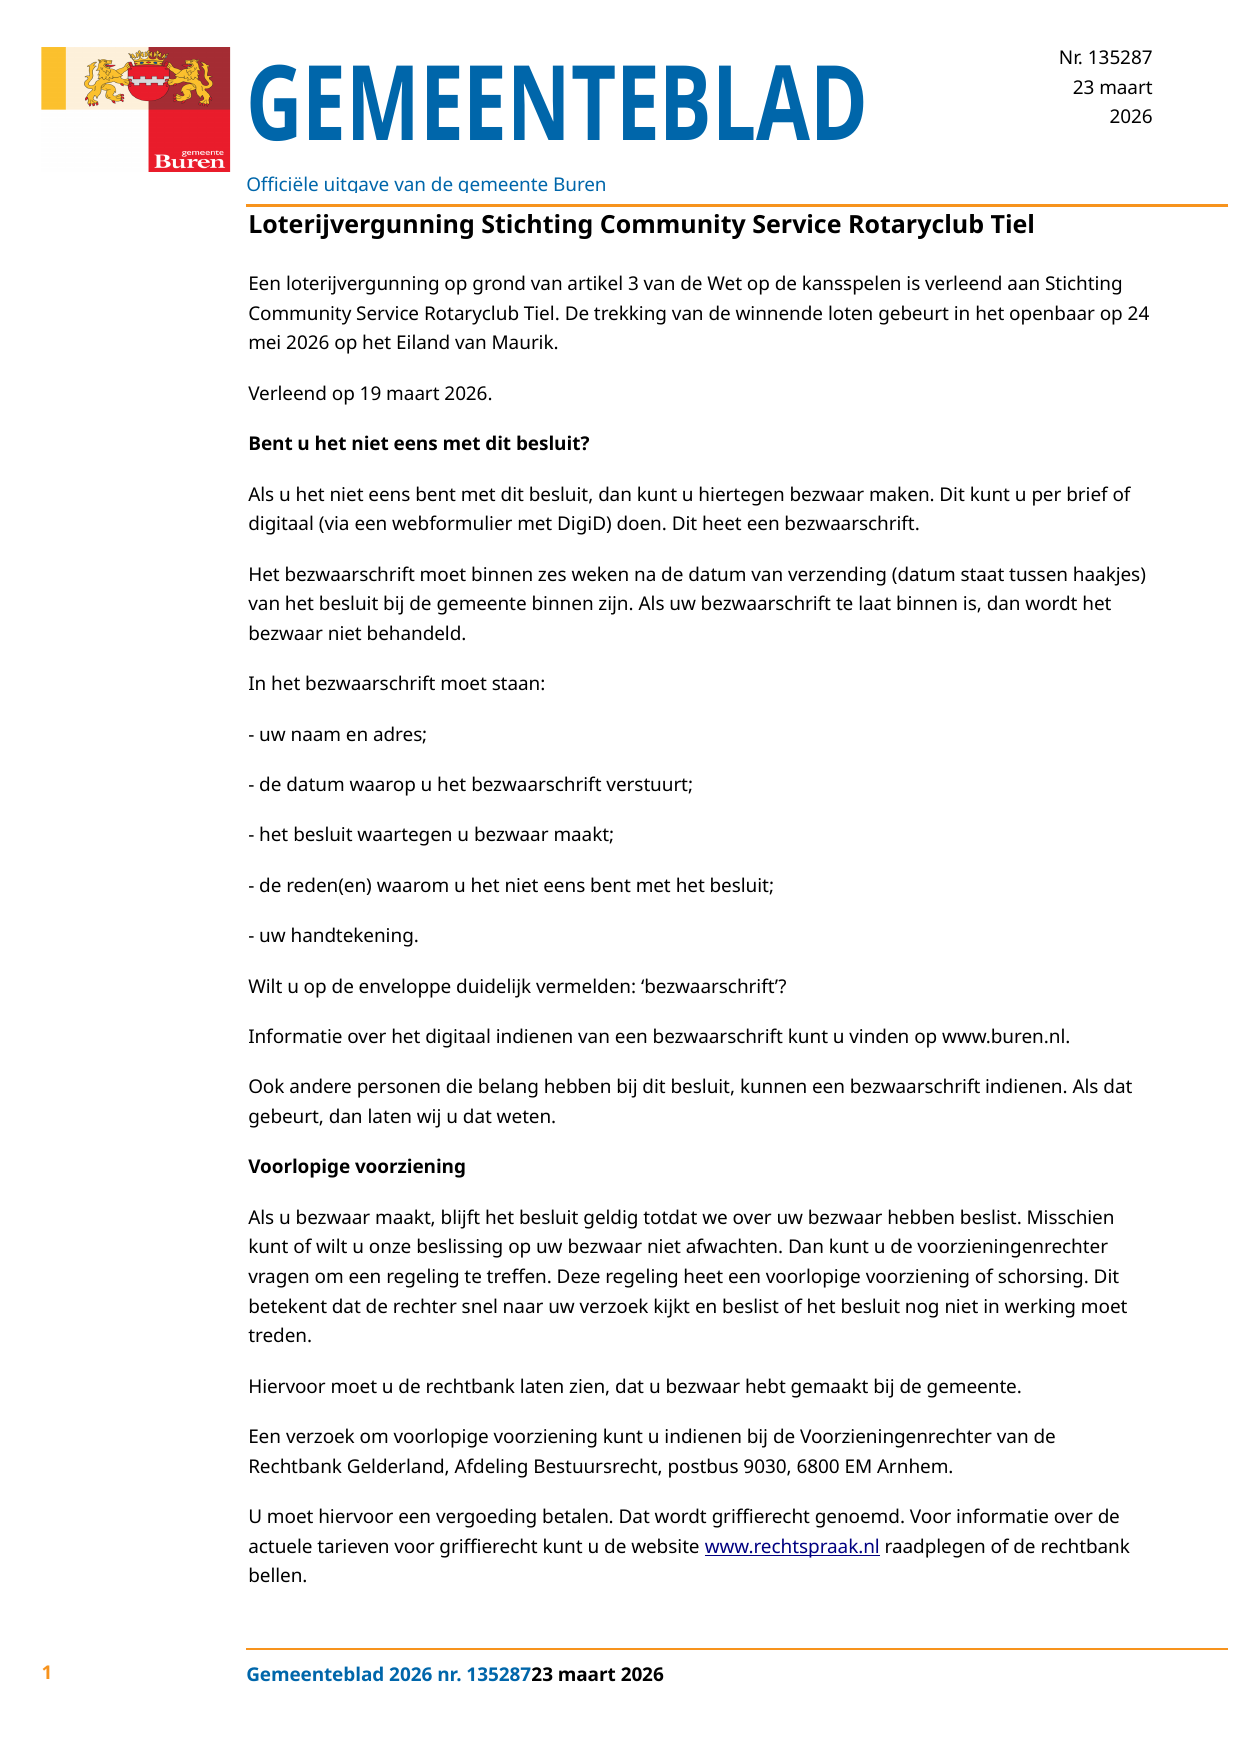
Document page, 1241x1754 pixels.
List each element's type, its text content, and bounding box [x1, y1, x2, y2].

text Een verzoek om voorlopige voorziening kunt u indienen bij de Voorzieningenrechter van de Rechtbank Gelderland, Afdeling Bestuursrecht, postbus 9030, 6800 EM Arnhem. [248, 1423, 1152, 1478]
text - uw naam en adres; [248, 721, 1152, 746]
text In het bezwaarschrift moet staan: [248, 670, 1152, 696]
text Als u bezwaar maakt, blijft het besluit geldig totdat we over uw bezwaar hebben beslist. Misschien kunt of wilt u onze beslissing op uw bezwaar niet afwachten. Dan kunt u de voorzieningenrechter vragen om een regeling te treffen. Deze regeling heet een voorlopige voorziening of schorsing. Dit betekent dat de rechter snel naar uw verzoek kijkt en beslist of het besluit nog niet in werking moet treden. [248, 1204, 1152, 1348]
text - het besluit waartegen u bezwaar maakt; [248, 822, 1152, 847]
text Loterijvergunning Stichting Community Service Rotaryclub Tiel [248, 207, 1152, 241]
text Als u het niet eens bent met dit besluit, dan kunt u hiertegen bezwaar maken. Dit kunt u per brief of digitaal (via een webformulier met DigiD) doen. Dit heet een bezwaarschrift. [248, 481, 1152, 536]
text Informatie over het digitaal indienen van een bezwaarschrift kunt u vinden op www.buren.nl. [248, 1023, 1152, 1049]
text U moet hiervoor een vergoeding betalen. Dat wordt griffierecht genoemd. Voor informatie over de actuele tarieven voor griffierecht kunt u de website www.rechtspraak.nl raadplegen of de rechtbank bellen. [248, 1503, 1152, 1588]
text Verleend op 19 maart 2026. [248, 380, 1152, 406]
text Wilt u op de enveloppe duidelijk vermelden: ‘bezwaarschrift’? [248, 973, 1152, 998]
text Voorlopige voorziening [248, 1154, 1152, 1179]
text Bent u het niet eens met dit besluit? [248, 430, 1152, 456]
text Hiervoor moet u de rechtbank laten zien, dat u bezwaar hebt gemaakt bij de gemeente. [248, 1373, 1152, 1398]
text Een loterijvergunning op grond van artikel 3 van de Wet op de kansspelen is verleend aan Stichting Community Service Rotaryclub Tiel. De trekking van de winnende loten gebeurt in het openbaar op 24 mei 2026 op het Eiland van Maurik. [248, 270, 1152, 355]
text Ook andere personen die belang hebben bij dit besluit, kunnen een bezwaarschrift indienen. Als dat gebeurt, dan laten wij u dat weten. [248, 1074, 1152, 1129]
text - uw handtekening. [248, 922, 1152, 948]
picture [41, 47, 231, 172]
text - de datum waarop u het bezwaarschrift verstuurt; [248, 771, 1152, 797]
text Het bezwaarschrift moet binnen zes weken na de datum van verzending (datum staat tussen haakjes) van het besluit bij de gemeente binnen zijn. Als uw bezwaarschrift te laat binnen is, dan wordt het bezwaar niet behandeld. [248, 561, 1152, 646]
text - de reden(en) waarom u het niet eens bent met het besluit; [248, 872, 1152, 898]
